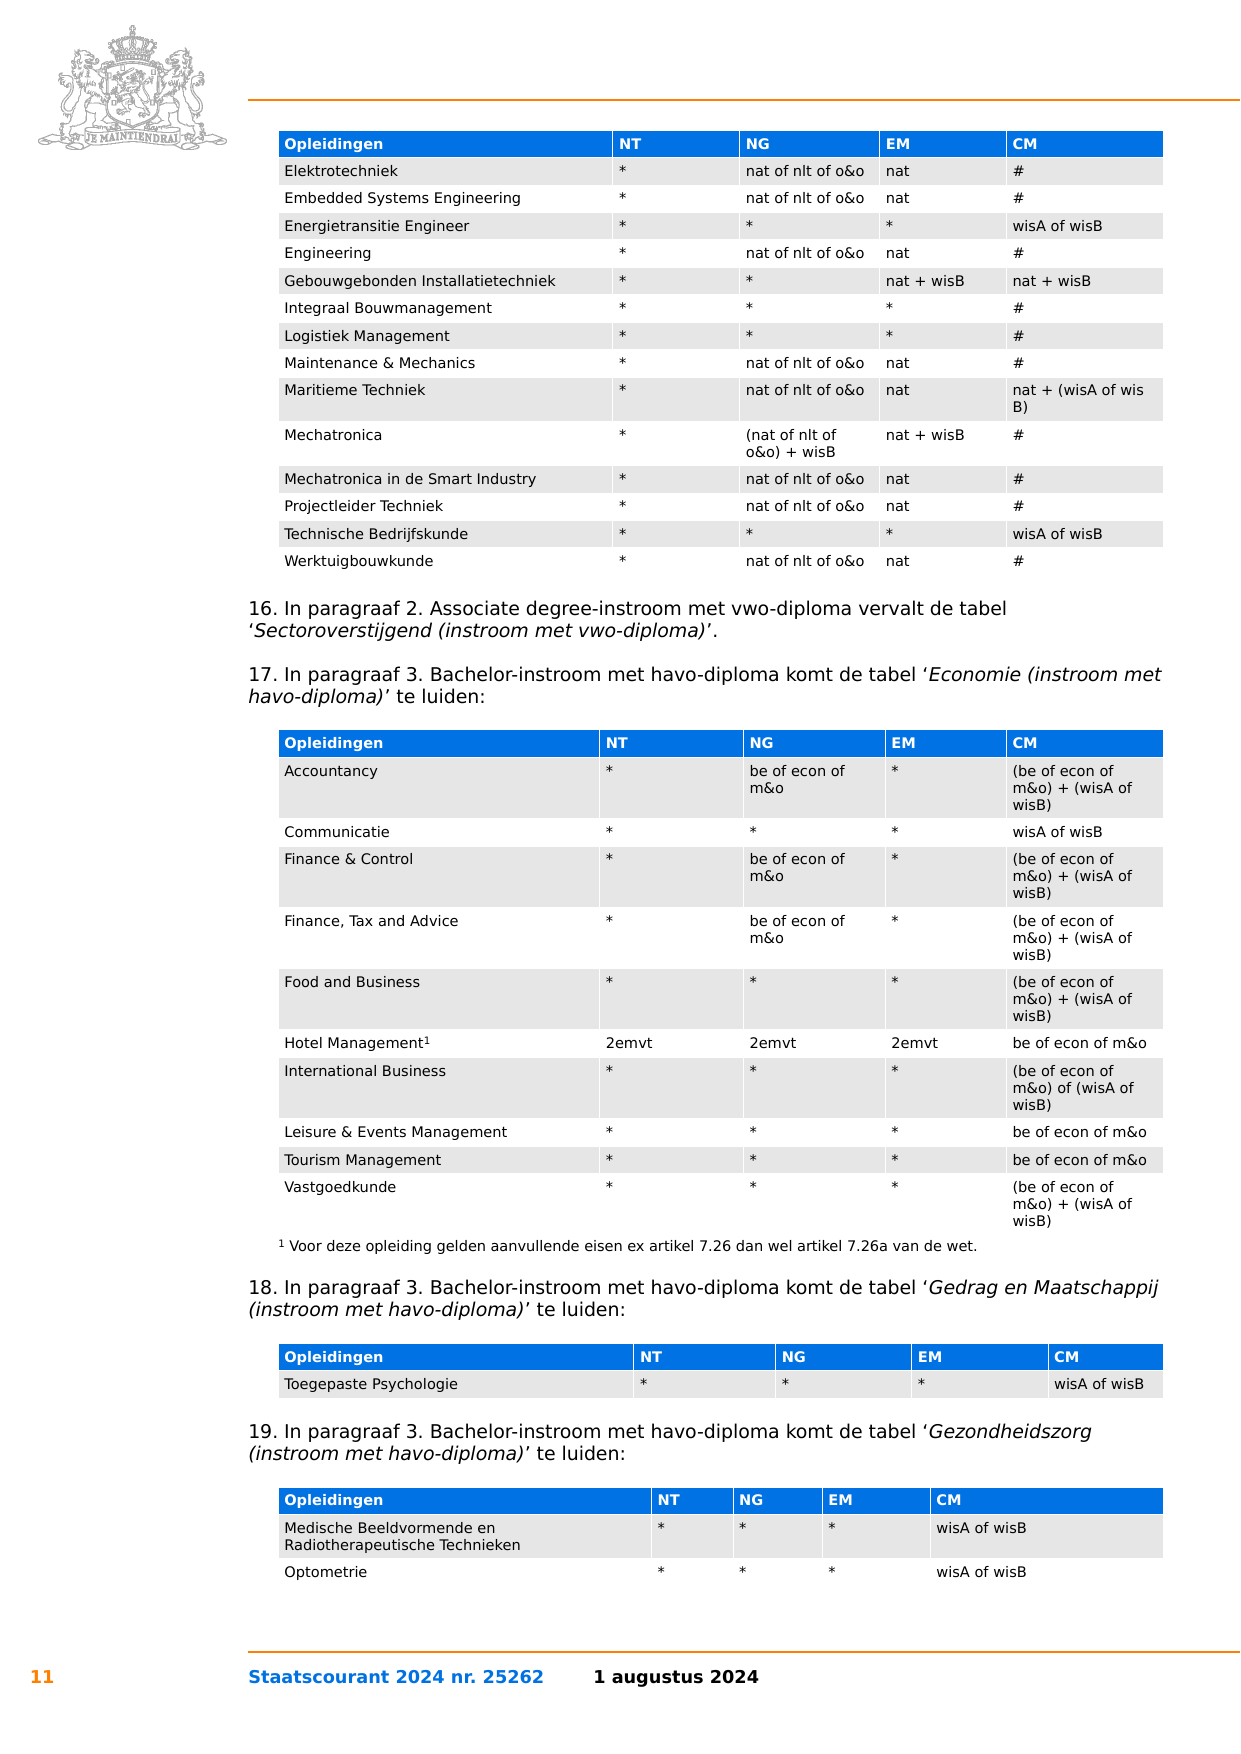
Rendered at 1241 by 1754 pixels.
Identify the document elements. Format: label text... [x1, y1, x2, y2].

table_cell Maritieme Techniek [279, 378, 612, 421]
table_cell # [1007, 241, 1163, 267]
table_cell * [744, 1119, 885, 1146]
table_cell * [652, 1559, 733, 1586]
table_cell * [740, 213, 879, 239]
table_cell # [1007, 186, 1163, 212]
table_cell Accountancy [279, 758, 599, 818]
table_cell * [600, 758, 743, 818]
table_header Opleidingen [279, 730, 599, 757]
table_cell Gebouwgebonden Installatietechniek [279, 268, 612, 294]
table_cell * [744, 1147, 885, 1173]
table_cell * [600, 1058, 743, 1118]
table_cell nat of nlt of o&o [740, 378, 879, 421]
table_header CM [1007, 131, 1163, 157]
table_cell wisA of wisB [1007, 819, 1163, 846]
table_cell Vastgoedkunde [279, 1174, 599, 1234]
table_header EM [823, 1488, 930, 1514]
table_cell (be of econ of m&o) + (wisA of wisB) [1007, 1174, 1163, 1234]
table_cell * [613, 378, 739, 421]
table_cell * [744, 1174, 885, 1234]
table_cell * [744, 819, 885, 846]
table_cell nat + wisB [1007, 268, 1163, 294]
table_cell * [880, 213, 1006, 239]
table_cell * [776, 1371, 911, 1398]
table_header NT [634, 1344, 775, 1370]
table_cell * [613, 241, 739, 267]
table_cell Medische Beeldvormende en Radiotherapeutische Technieken [279, 1515, 651, 1558]
table_cell Elektrotechniek [279, 158, 612, 185]
table_cell be of econ of m&o [744, 908, 885, 968]
table_cell * [600, 908, 743, 968]
table_cell * [613, 350, 739, 376]
table_header EM [912, 1344, 1048, 1370]
table_cell * [740, 295, 879, 322]
table_cell nat of nlt of o&o [740, 186, 879, 212]
table_cell * [912, 1371, 1048, 1398]
table_header Opleidingen [279, 1344, 633, 1370]
table_cell * [613, 494, 739, 520]
table_cell 1 Voor deze opleiding gelden aanvullende eisen ex artikel 7.26 dan wel artikel 7.26a van de wet. [278, 1236, 1163, 1255]
table_header NT [600, 730, 743, 757]
table_cell # [1007, 323, 1163, 349]
table_header EM [886, 730, 1006, 757]
table_cell Embedded Systems Engineering [279, 186, 612, 212]
table_cell * [886, 908, 1006, 968]
table_cell # [1007, 466, 1163, 493]
table_cell Engineering [279, 241, 612, 267]
table_cell Logistiek Management [279, 323, 612, 349]
table_cell nat [880, 494, 1006, 520]
table_cell * [744, 969, 885, 1029]
table_cell * [600, 1119, 743, 1146]
text 19. In paragraaf 3. Bachelor-instroom met havo-diploma komt de tabel ‘Gezondheidszorg (instroom met havo-diploma)’ te luiden: [248, 1421, 1163, 1465]
table_cell # [1007, 549, 1163, 575]
table_cell Maintenance & Mechanics [279, 350, 612, 376]
table_cell * [886, 1119, 1006, 1146]
table_cell * [823, 1515, 930, 1558]
table_cell * [613, 213, 739, 239]
table_cell be of econ of m&o [1007, 1119, 1163, 1146]
table_cell * [613, 323, 739, 349]
table_cell International Business [279, 1058, 599, 1118]
table_cell nat [880, 241, 1006, 267]
table_cell nat of nlt of o&o [740, 466, 879, 493]
table_cell nat + wisB [880, 422, 1006, 465]
table_cell 2emvt [886, 1031, 1006, 1057]
table_header NG [740, 131, 879, 157]
table_cell (be of econ of m&o) + (wisA of wisB) [1007, 847, 1163, 907]
table_cell # [1007, 295, 1163, 322]
table_cell Leisure & Events Management [279, 1119, 599, 1146]
table_cell nat of nlt of o&o [740, 549, 879, 575]
table_cell nat + (wisA of wis B) [1007, 378, 1163, 421]
table_cell * [886, 969, 1006, 1029]
table_cell Integraal Bouwmanagement [279, 295, 612, 322]
table_cell * [613, 158, 739, 185]
picture [38, 25, 227, 150]
table_header Opleidingen [279, 1488, 651, 1514]
table_cell Technische Bedrijfskunde [279, 521, 612, 547]
table_cell (be of econ of m&o) + (wisA of wisB) [1007, 969, 1163, 1029]
table_cell * [740, 268, 879, 294]
table_cell be of econ of m&o [744, 758, 885, 818]
table_cell (be of econ of m&o) of (wisA of wisB) [1007, 1058, 1163, 1118]
table_header CM [1049, 1344, 1163, 1370]
table_cell * [886, 758, 1006, 818]
table_cell * [880, 521, 1006, 547]
text 16. In paragraaf 2. Associate degree-instroom met vwo-diploma vervalt de tabel ‘Sectoroverstijgend (instroom met vwo-diploma)’. [248, 598, 1163, 642]
table_cell # [1007, 350, 1163, 376]
table_cell Optometrie [279, 1559, 651, 1586]
table_cell * [886, 1058, 1006, 1118]
table_cell Werktuigbouwkunde [279, 549, 612, 575]
table_cell Food and Business [279, 969, 599, 1029]
table_cell * [734, 1559, 822, 1586]
table_cell Mechatronica [279, 422, 612, 465]
table_cell * [886, 1147, 1006, 1173]
table_cell nat [880, 186, 1006, 212]
table_cell wisA of wisB [931, 1515, 1163, 1558]
table_cell * [600, 819, 743, 846]
table_cell * [734, 1515, 822, 1558]
table_cell nat [880, 350, 1006, 376]
table_cell * [634, 1371, 775, 1398]
table_cell * [886, 819, 1006, 846]
table_cell wisA of wisB [931, 1559, 1163, 1586]
table_cell Projectleider Techniek [279, 494, 612, 520]
table_cell nat of nlt of o&o [740, 350, 879, 376]
table_cell nat of nlt of o&o [740, 241, 879, 267]
table_cell * [886, 1174, 1006, 1234]
table_cell * [613, 549, 739, 575]
table_cell be of econ of m&o [1007, 1031, 1163, 1057]
table_cell * [880, 295, 1006, 322]
table_cell wisA of wisB [1007, 213, 1163, 239]
table_cell * [600, 847, 743, 907]
table_cell Finance, Tax and Advice [279, 908, 599, 968]
table_cell * [600, 1174, 743, 1234]
table_header Opleidingen [279, 131, 612, 157]
table_cell nat [880, 466, 1006, 493]
table_cell * [613, 268, 739, 294]
table_header NG [734, 1488, 822, 1514]
table_cell * [613, 295, 739, 322]
table_cell nat [880, 549, 1006, 575]
table_cell nat of nlt of o&o [740, 158, 879, 185]
table_cell * [600, 1147, 743, 1173]
table_cell * [886, 847, 1006, 907]
table_cell # [1007, 158, 1163, 185]
table_cell # [1007, 422, 1163, 465]
table_header CM [1007, 730, 1163, 757]
table_cell * [744, 1058, 885, 1118]
text 18. In paragraaf 3. Bachelor-instroom met havo-diploma komt de tabel ‘Gedrag en Maatschappij (instroom met havo-diploma)’ te luiden: [248, 1277, 1163, 1321]
table_cell * [613, 422, 739, 465]
table_header NT [613, 131, 739, 157]
table_cell # [1007, 494, 1163, 520]
table_cell * [880, 323, 1006, 349]
table_cell * [652, 1515, 733, 1558]
table_header NT [652, 1488, 733, 1514]
table_cell Hotel Management1 [279, 1031, 599, 1057]
table_cell nat [880, 158, 1006, 185]
table_cell wisA of wisB [1049, 1371, 1163, 1398]
table_cell (be of econ of m&o) + (wisA of wisB) [1007, 758, 1163, 818]
table_cell nat + wisB [880, 268, 1006, 294]
table_cell Tourism Management [279, 1147, 599, 1173]
table_cell Energietransitie Engineer [279, 213, 612, 239]
table_cell * [600, 969, 743, 1029]
table_cell (nat of nlt of o&o) + wisB [740, 422, 879, 465]
table_cell * [823, 1559, 930, 1586]
table_cell * [613, 466, 739, 493]
table_cell wisA of wisB [1007, 521, 1163, 547]
table_cell * [740, 521, 879, 547]
table_cell be of econ of m&o [744, 847, 885, 907]
table_cell Finance & Control [279, 847, 599, 907]
table_cell nat [880, 378, 1006, 421]
table_cell be of econ of m&o [1007, 1147, 1163, 1173]
text 17. In paragraaf 3. Bachelor-instroom met havo-diploma komt de tabel ‘Economie (instroom met havo-diploma)’ te luiden: [248, 663, 1163, 707]
table_header CM [931, 1488, 1163, 1514]
table_header NG [744, 730, 885, 757]
table_cell 2emvt [744, 1031, 885, 1057]
table_cell (be of econ of m&o) + (wisA of wisB) [1007, 908, 1163, 968]
table_cell * [740, 323, 879, 349]
table_cell * [613, 186, 739, 212]
table_cell Mechatronica in de Smart Industry [279, 466, 612, 493]
table_cell 2emvt [600, 1031, 743, 1057]
table_header NG [776, 1344, 911, 1370]
table_cell * [613, 521, 739, 547]
table_cell nat of nlt of o&o [740, 494, 879, 520]
table_header EM [880, 131, 1006, 157]
table_cell Communicatie [279, 819, 599, 846]
table_cell Toegepaste Psychologie [279, 1371, 633, 1398]
